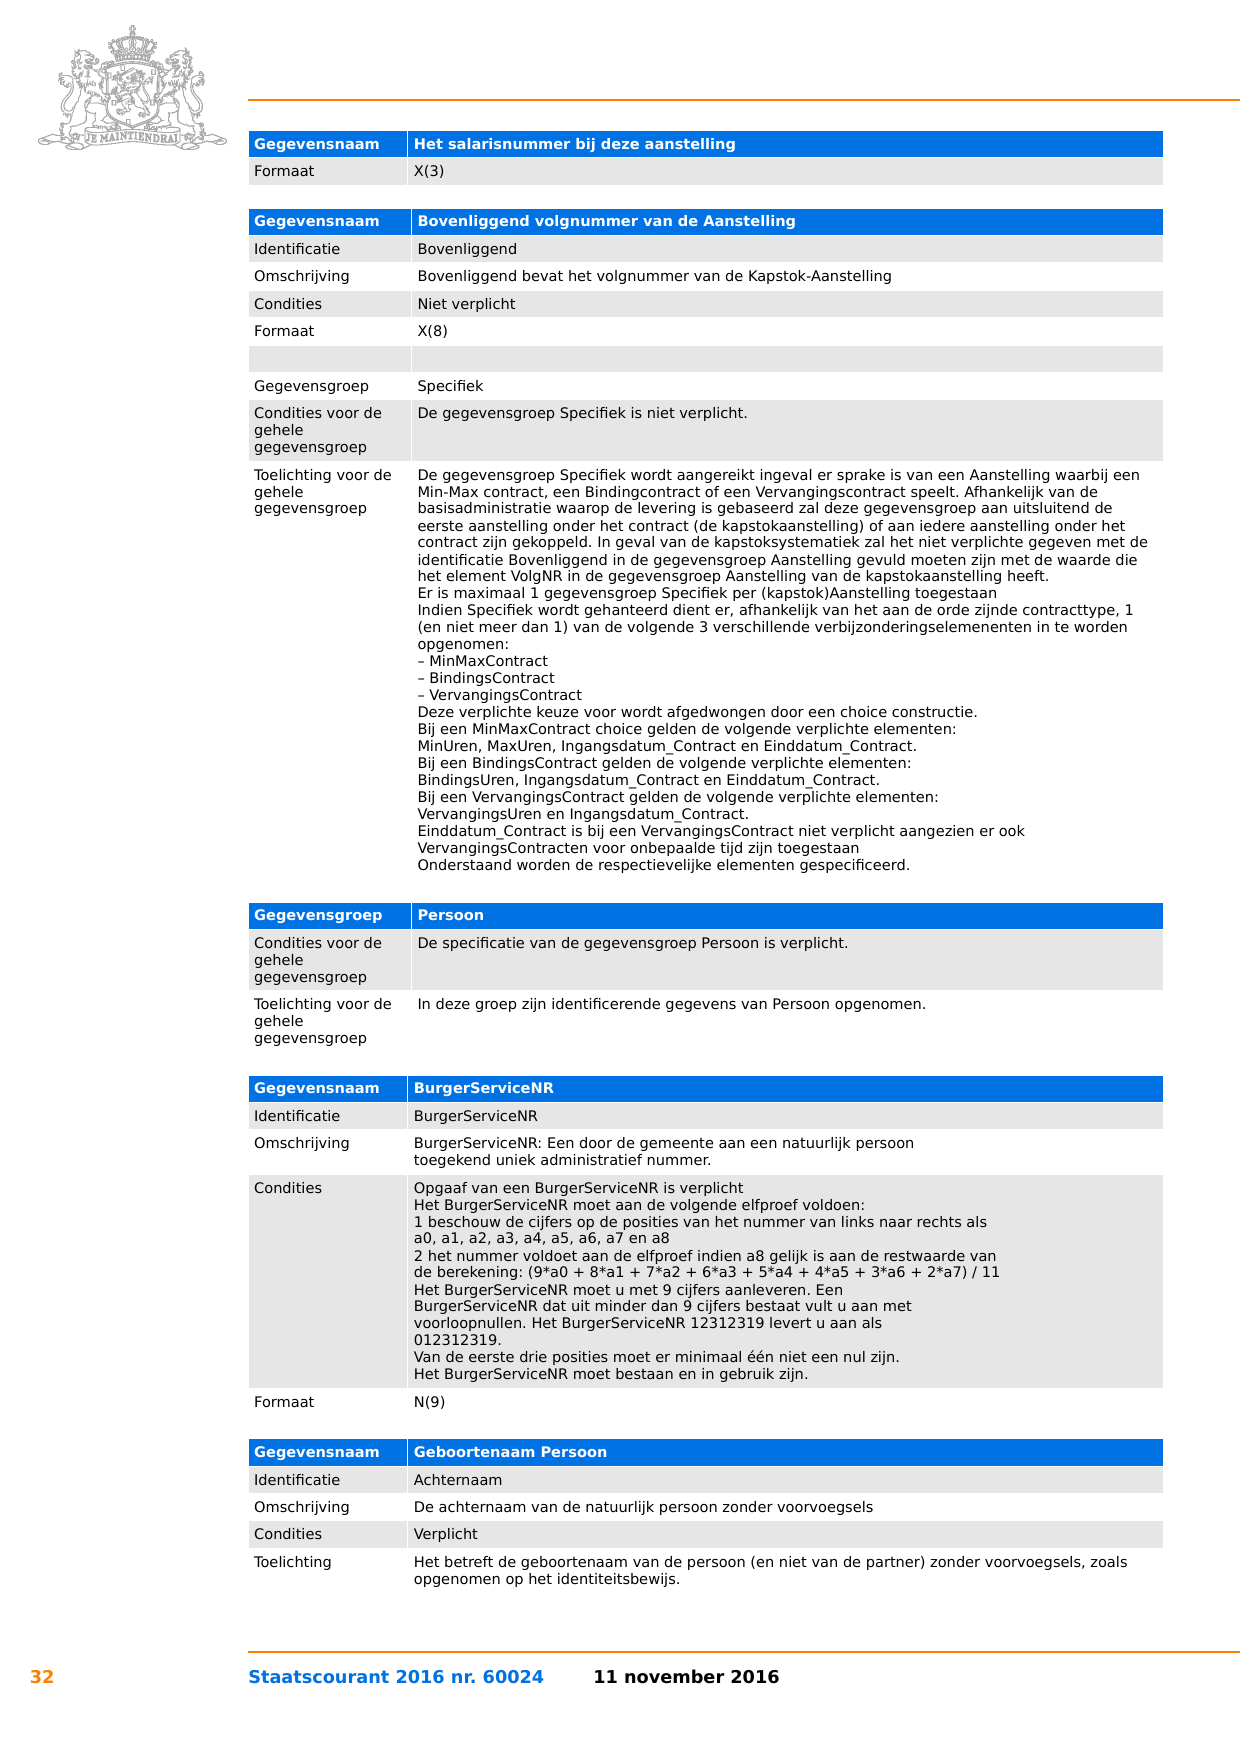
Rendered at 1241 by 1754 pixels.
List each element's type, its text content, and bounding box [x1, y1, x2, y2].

table_cell Niet verplicht [412, 291, 1163, 317]
table_header BurgerServiceNR [408, 1076, 1163, 1102]
table_cell Bovenliggend [412, 236, 1163, 262]
table_header Gegevensnaam [249, 209, 411, 235]
table_cell Condities voor de gehele gegevensgroep [249, 930, 411, 990]
table_cell Gegevensgroep [249, 373, 411, 399]
table_header Gegevensnaam [249, 131, 407, 157]
table_cell Verplicht [408, 1521, 1163, 1548]
table_header Gegevensnaam [249, 1439, 407, 1466]
table_cell BurgerServiceNR: Een door de gemeente aan een natuurlijk persoon toegekend uniek administratief nummer. [408, 1130, 1163, 1174]
table_cell [249, 346, 411, 372]
table_cell Toelichting voor de gehele gegevensgroep [249, 462, 411, 879]
table_header Gegevensnaam [249, 1076, 407, 1102]
table_cell Bovenliggend bevat het volgnummer van de Kapstok-Aanstelling [412, 264, 1163, 290]
table_header Persoon [412, 903, 1163, 929]
table_header Het salarisnummer bij deze aanstelling [408, 131, 1163, 157]
table_cell [412, 346, 1163, 372]
table_cell De specificatie van de gegevensgroep Persoon is verplicht. [412, 930, 1163, 990]
table_header Geboortenaam Persoon [408, 1439, 1163, 1466]
table_cell De gegevensgroep Specifiek wordt aangereikt ingeval er sprake is van een Aanstelling waarbij een Min-Max contract, een Bindingcontract of een Vervangingscontract speelt. Afhankelijk van de basisadministratie waarop de levering is gebaseerd zal deze gegevensgroep aan uitsluitend de eerste aanstelling onder het contract (de kapstokaanstelling) of aan iedere aanstelling onder het contract zijn gekoppeld. In geval van de kapstoksystematiek zal het niet verplichte gegeven met de identificatie Bovenliggend in de gegevensgroep Aanstelling gevuld moeten zijn met de waarde die het element VolgNR in de gegevensgroep Aanstelling van de kapstokaanstelling heeft. Er is maximaal 1 gegevensgroep Specifiek per (kapstok)Aanstelling toegestaan Indien Specifiek wordt gehanteerd dient er, afhankelijk van het aan de orde zijnde contracttype, 1 (en niet meer dan 1) van de volgende 3 verschillende verbijzonderingselemenenten in te worden opgenomen: – MinMaxContract – BindingsContract – VervangingsContract Deze verplichte keuze voor wordt afgedwongen door een choice constructie. Bij een MinMaxContract choice gelden de volgende verplichte elementen: MinUren, MaxUren, Ingangsdatum_Contract en Einddatum_Contract. Bij een BindingsContract gelden de volgende verplichte elementen: BindingsUren, Ingangsdatum_Contract en Einddatum_Contract. Bij een VervangingsContract gelden de volgende verplichte elementen: VervangingsUren en Ingangsdatum_Contract. Einddatum_Contract is bij een VervangingsContract niet verplicht aangezien er ook VervangingsContracten voor onbepaalde tijd zijn toegestaan Onderstaand worden de respectievelijke elementen gespecificeerd. [412, 462, 1163, 879]
table_cell Specifiek [412, 373, 1163, 399]
table_cell Achternaam [408, 1467, 1163, 1493]
table_cell Condities [249, 1175, 407, 1388]
table_cell De achternaam van de natuurlijk persoon zonder voorvoegsels [408, 1494, 1163, 1520]
table_cell BurgerServiceNR [408, 1103, 1163, 1129]
table_cell Identificatie [249, 1467, 407, 1493]
table_cell Omschrijving [249, 1494, 407, 1520]
table_cell In deze groep zijn identificerende gegevens van Persoon opgenomen. [412, 991, 1163, 1052]
table_cell Omschrijving [249, 1130, 407, 1174]
table_cell Formaat [249, 158, 407, 185]
table_header Bovenliggend volgnummer van de Aanstelling [412, 209, 1163, 235]
table_cell De gegevensgroep Specifiek is niet verplicht. [412, 400, 1163, 461]
table_cell Het betreft de geboortenaam van de persoon (en niet van de partner) zonder voorvoegsels, zoals opgenomen op het identiteitsbewijs. [408, 1549, 1163, 1592]
table_cell Omschrijving [249, 264, 411, 290]
table_cell Formaat [249, 318, 411, 344]
picture [38, 25, 227, 150]
table_cell Condities voor de gehele gegevensgroep [249, 400, 411, 461]
table_cell Formaat [249, 1389, 407, 1415]
table_cell Identificatie [249, 236, 411, 262]
table_cell Condities [249, 1521, 407, 1548]
table_header Gegevensgroep [249, 903, 411, 929]
table_cell X(3) [408, 158, 1163, 185]
table_cell Toelichting [249, 1549, 407, 1592]
table_cell X(8) [412, 318, 1163, 344]
table_cell Opgaaf van een BurgerServiceNR is verplicht Het BurgerServiceNR moet aan de volgende elfproef voldoen: 1 beschouw de cijfers op de posities van het nummer van links naar rechts als a0, a1, a2, a3, a4, a5, a6, a7 en a8 2 het nummer voldoet aan de elfproef indien a8 gelijk is aan de restwaarde van de berekening: (9*a0 + 8*a1 + 7*a2 + 6*a3 + 5*a4 + 4*a5 + 3*a6 + 2*a7) / 11 Het BurgerServiceNR moet u met 9 cijfers aanleveren. Een BurgerServiceNR dat uit minder dan 9 cijfers bestaat vult u aan met voorloopnullen. Het BurgerServiceNR 12312319 levert u aan als 012312319. Van de eerste drie posities moet er minimaal één niet een nul zijn. Het BurgerServiceNR moet bestaan en in gebruik zijn. [408, 1175, 1163, 1388]
table_cell Identificatie [249, 1103, 407, 1129]
table_cell N(9) [408, 1389, 1163, 1415]
table_cell Condities [249, 291, 411, 317]
table_cell Toelichting voor de gehele gegevensgroep [249, 991, 411, 1052]
